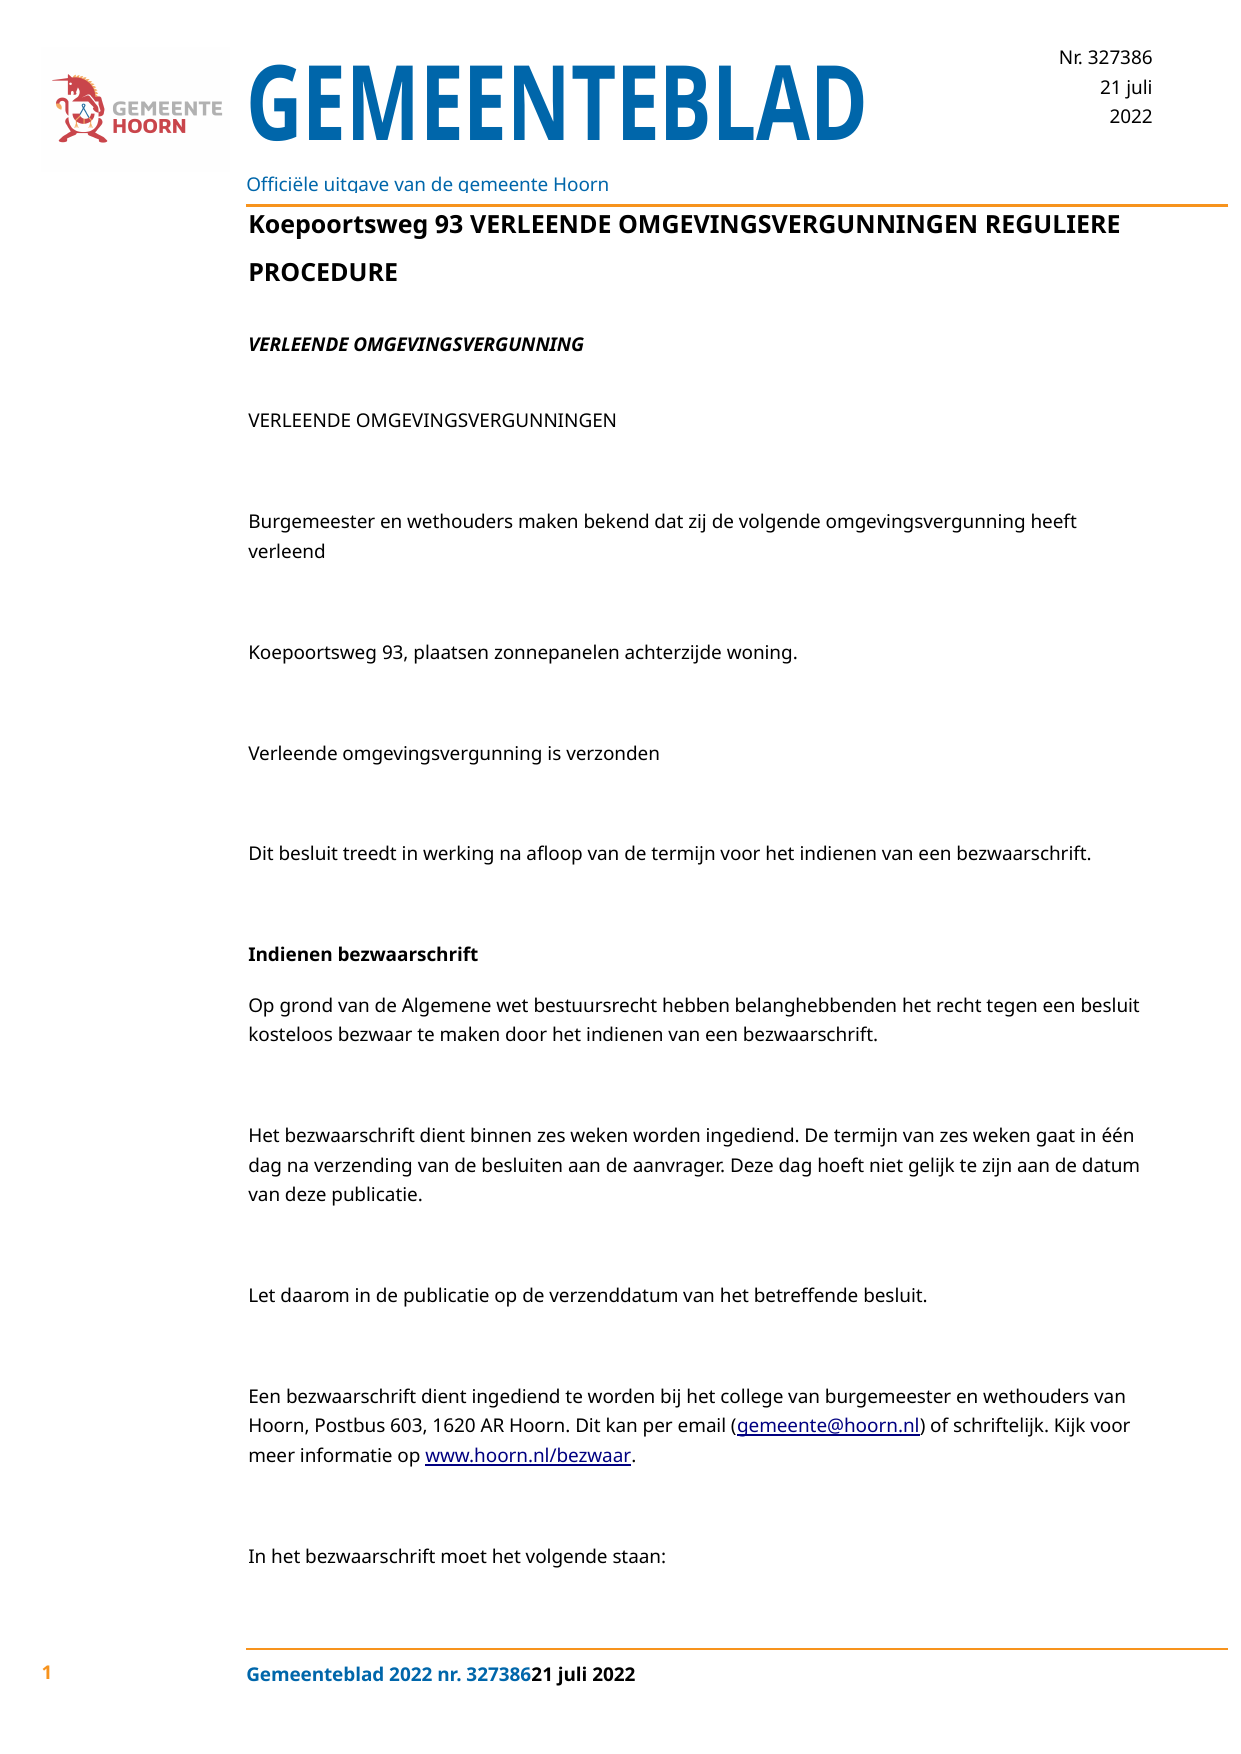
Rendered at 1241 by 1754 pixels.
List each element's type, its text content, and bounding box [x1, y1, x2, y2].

text Indienen bezwaarschrift [248, 941, 1152, 967]
text Burgemeester en wethouders maken bekend dat zij de volgende omgevingsvergunning heeft verleend [248, 508, 1152, 564]
text Koepoortsweg 93 VERLEENDE OMGEVINGSVERGUNNINGEN REGULIERE PROCEDURE [248, 207, 1152, 288]
text VERLEENDE OMGEVINGSVERGUNNING [248, 331, 1152, 357]
text Op grond van de Algemene wet bestuursrecht hebben belanghebbenden het recht tegen een besluit kosteloos bezwaar te maken door het indienen van een bezwaarschrift. [248, 992, 1152, 1047]
text Een bezwaarschrift dient ingediend te worden bij het college van burgemeester en wethouders van Hoorn, Postbus 603, 1620 AR Hoorn. Dit kan per email (gemeente@hoorn.nl) of schriftelijk. Kijk voor meer informatie op www.hoorn.nl/bezwaar. [248, 1383, 1152, 1468]
text VERLEENDE OMGEVINGSVERGUNNINGEN [248, 408, 1152, 433]
text Let daarom in de publicatie op de verzenddatum van het betreffende besluit. [248, 1282, 1152, 1308]
text Koepoortsweg 93, plaatsen zonnepanelen achterzijde woning. [248, 639, 1152, 664]
text In het bezwaarschrift moet het volgende staan: [248, 1543, 1152, 1569]
text Dit besluit treedt in werking na afloop van de termijn voor het indienen van een bezwaarschrift. [248, 841, 1152, 866]
text Het bezwaarschrift dient binnen zes weken worden ingediend. De termijn van zes weken gaat in één dag na verzending van de besluiten aan de aanvrager. Deze dag hoeft niet gelijk te zijn aan de datum van deze publicatie. [248, 1122, 1152, 1207]
picture [41, 47, 231, 172]
text Verleende omgevingsvergunning is verzonden [248, 740, 1152, 765]
